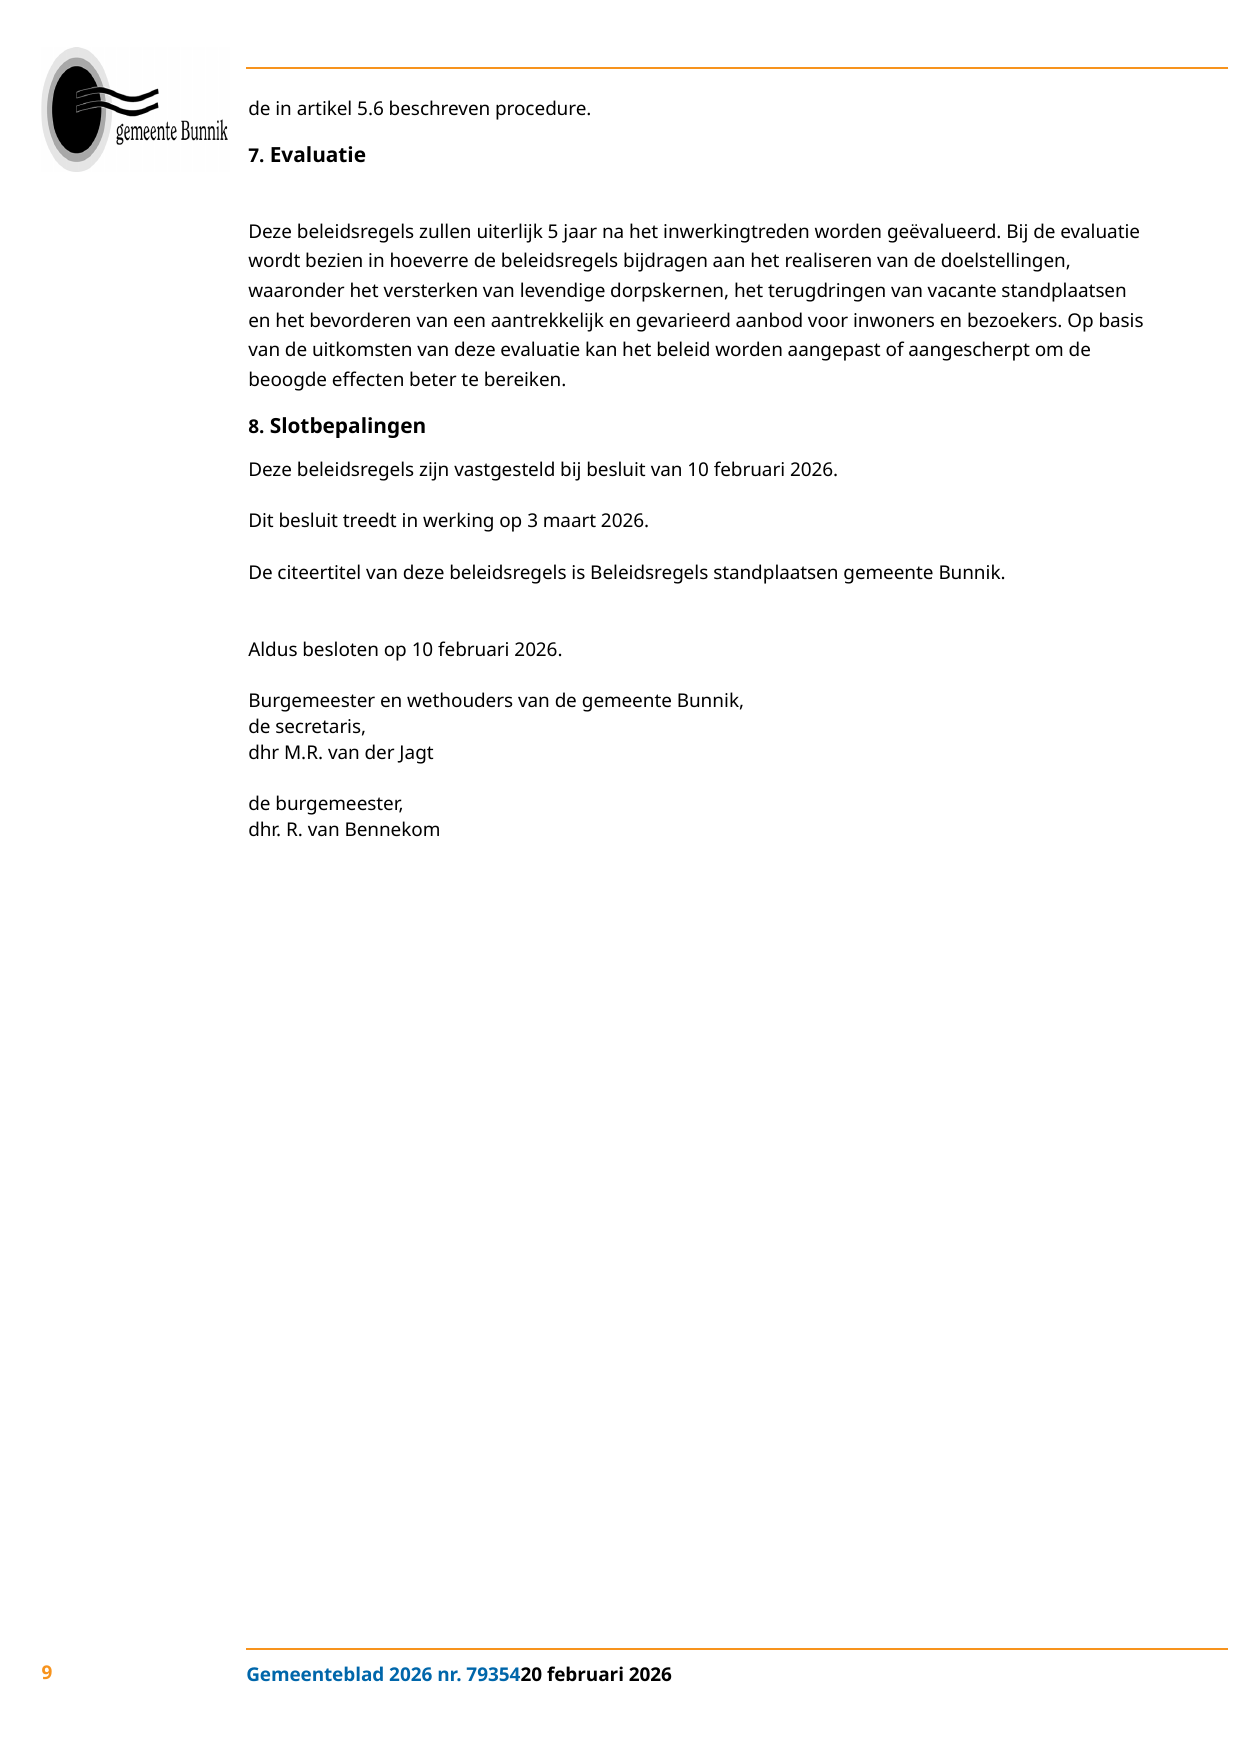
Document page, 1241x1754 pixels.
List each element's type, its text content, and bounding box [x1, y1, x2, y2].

text dhr. R. van Bennekom [248, 816, 1152, 842]
text de burgemeester, [248, 791, 1152, 816]
text dhr M.R. van der Jagt [248, 739, 1152, 765]
text 8. Slotbepalingen [248, 412, 1152, 440]
text Dit besluit treedt in werking op 3 maart 2026. [248, 508, 1152, 533]
picture [41, 47, 231, 172]
text Burgemeester en wethouders van de gemeente Bunnik, [248, 688, 1152, 713]
text Aldus besloten op 10 februari 2026. [248, 636, 1152, 662]
text De citeertitel van deze beleidsregels is Beleidsregels standplaatsen gemeente Bunnik. [248, 559, 1152, 585]
text Deze beleidsregels zijn vastgesteld bij besluit van 10 februari 2026. [248, 456, 1152, 482]
text 7. Evaluatie [248, 140, 1152, 169]
text de secretaris, [248, 713, 1152, 739]
text de in artikel 5.6 beschreven procedure. [248, 95, 1152, 121]
text Deze beleidsregels zullen uiterlijk 5 jaar na het inwerkingtreden worden geëvalueerd. Bij de evaluatie wordt bezien in hoeverre de beleidsregels bijdragen aan het realiseren van de doelstellingen, waaronder het versterken van levendige dorpskernen, het terugdringen van vacante standplaatsen en het bevorderen van een aantrekkelijk en gevarieerd aanbod voor inwoners en bezoekers. Op basis van de uitkomsten van deze evaluatie kan het beleid worden aangepast of aangescherpt om de beoogde effecten beter te bereiken. [248, 218, 1152, 392]
